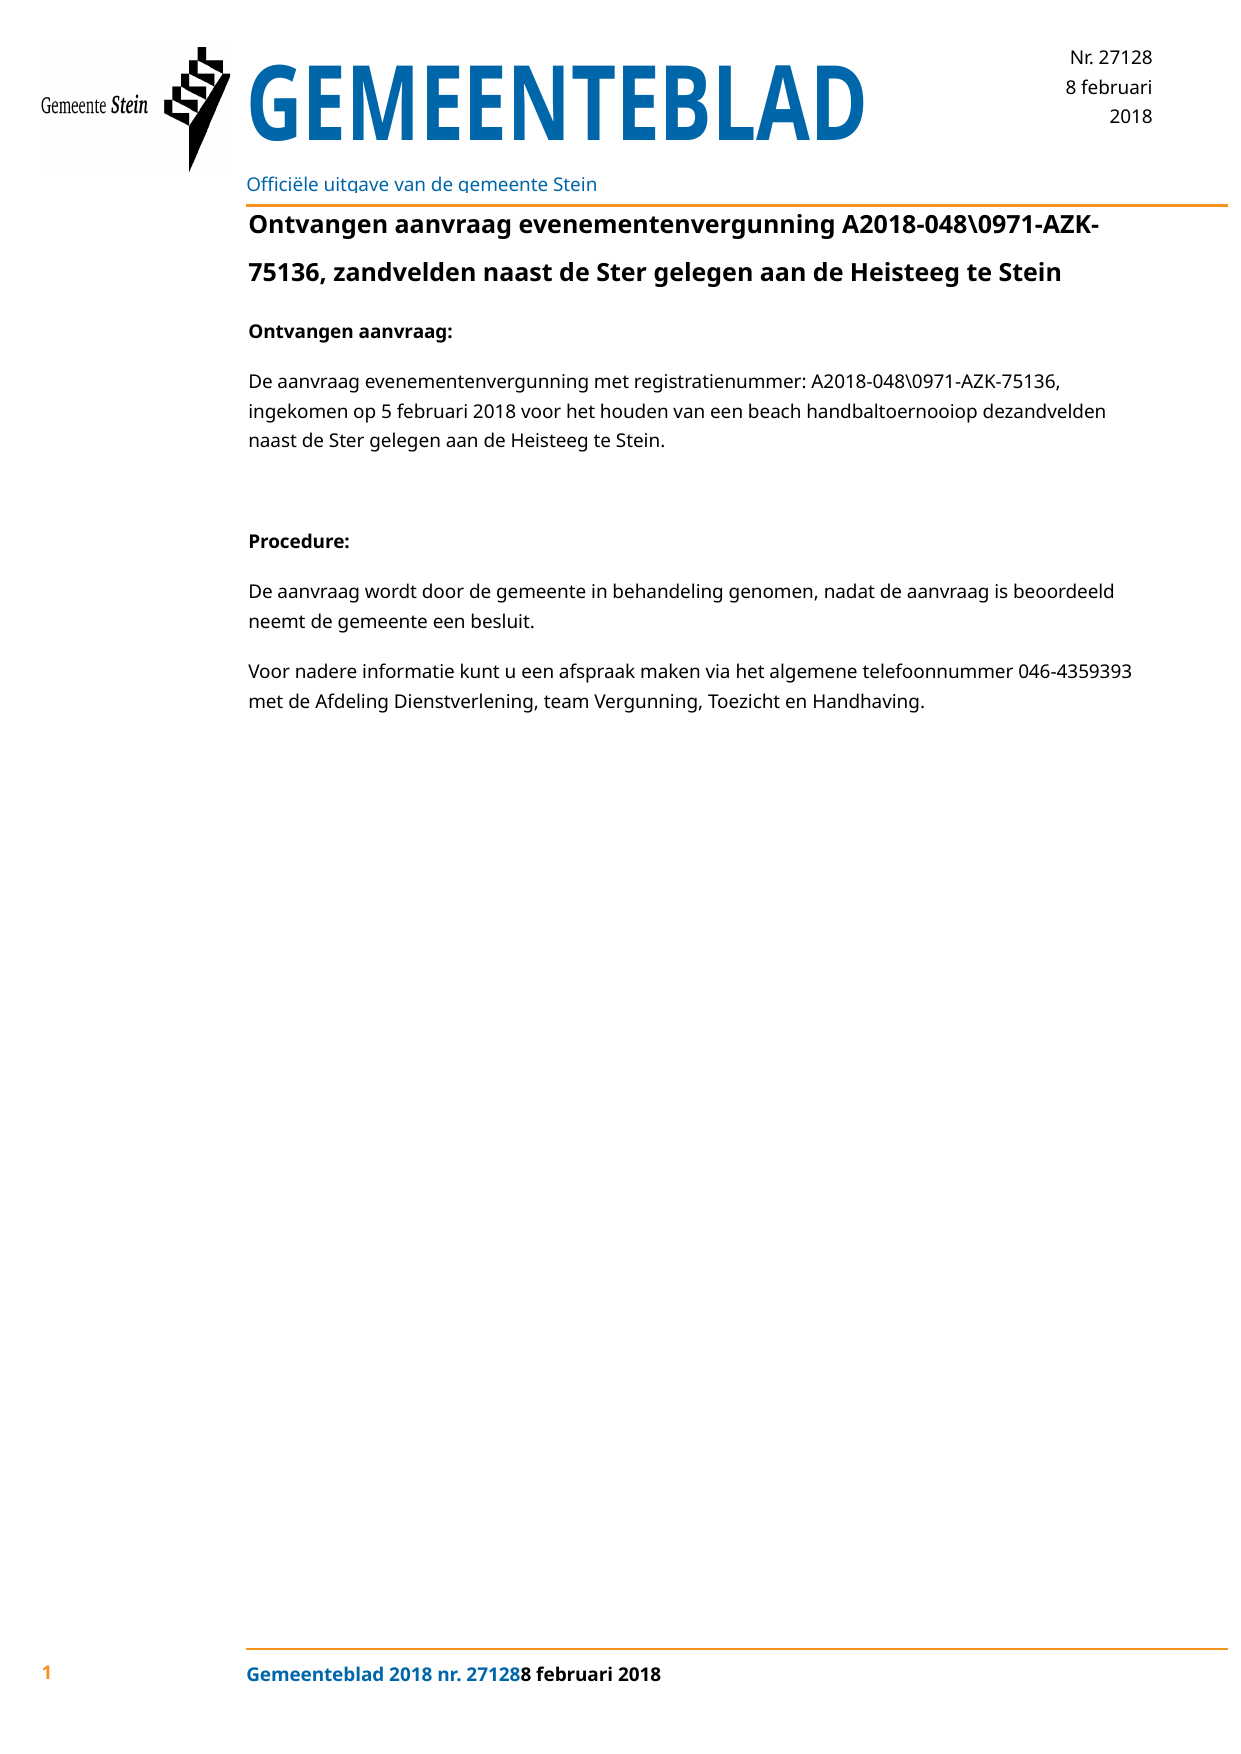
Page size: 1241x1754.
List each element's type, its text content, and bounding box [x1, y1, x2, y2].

text Ontvangen aanvraag evenementenvergunning A2018-048\0971-AZK-75136, zandvelden naast de Ster gelegen aan de Heisteeg te Stein [248, 207, 1152, 288]
picture [41, 47, 231, 172]
text De aanvraag wordt door de gemeente in behandeling genomen, nadat de aanvraag is beoordeeld neemt de gemeente een besluit. [248, 579, 1152, 634]
text Voor nadere informatie kunt u een afspraak maken via het algemene telefoonnummer 046-4359393 met de Afdeling Dienstverlening, team Vergunning, Toezicht en Handhaving. [248, 659, 1152, 714]
text Procedure: [248, 528, 1152, 554]
text De aanvraag evenementenvergunning met registratienummer: A2018-048\0971-AZK-75136, ingekomen op 5 februari 2018 voor het houden van een beach handbaltoernooiop dezandvelden naast de Ster gelegen aan de Heisteeg te Stein. [248, 368, 1152, 453]
text Ontvangen aanvraag: [248, 318, 1152, 344]
